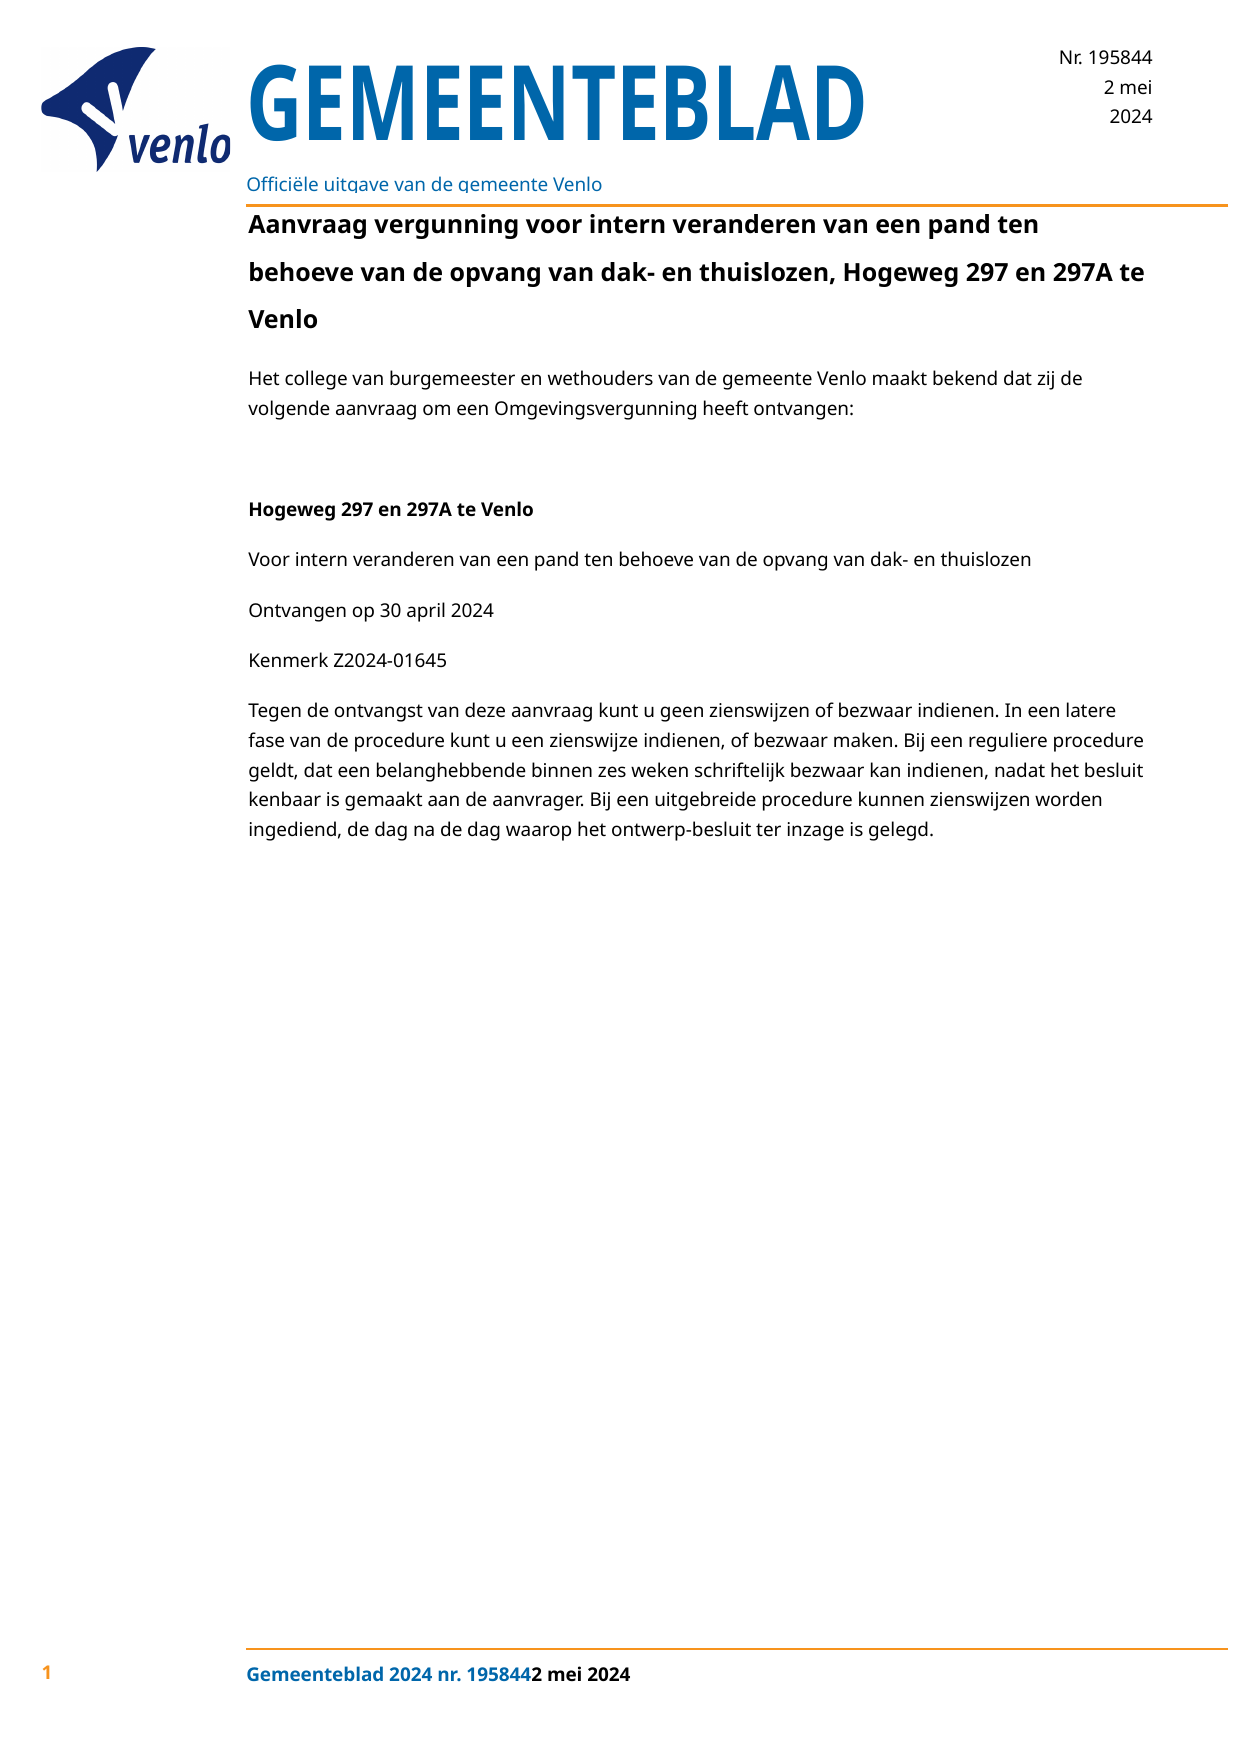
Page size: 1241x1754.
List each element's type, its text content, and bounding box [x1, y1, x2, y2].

text Tegen de ontvangst van deze aanvraag kunt u geen zienswijzen of bezwaar indienen. In een latere fase van de procedure kunt u een zienswijze indienen, of bezwaar maken. Bij een reguliere procedure geldt, dat een belanghebbende binnen zes weken schriftelijk bezwaar kan indienen, nadat het besluit kenbaar is gemaakt aan de aanvrager. Bij een uitgebreide procedure kunnen zienswijzen worden ingediend, de dag na de dag waarop het ontwerp-besluit ter inzage is gelegd. [248, 698, 1152, 842]
text Ontvangen op 30 april 2024 [248, 597, 1152, 622]
text Het college van burgemeester en wethouders van de gemeente Venlo maakt bekend dat zij de volgende aanvraag om een Omgevingsvergunning heeft ontvangen: [248, 366, 1152, 421]
text Voor intern veranderen van een pand ten behoeve van de opvang van dak- en thuislozen [248, 546, 1152, 572]
picture [41, 47, 231, 172]
text Aanvraag vergunning voor intern veranderen van een pand ten behoeve van de opvang van dak- en thuislozen, Hogeweg 297 en 297A te Venlo [248, 207, 1152, 336]
text Kenmerk Z2024-01645 [248, 647, 1152, 673]
text Hogeweg 297 en 297A te Venlo [248, 496, 1152, 522]
